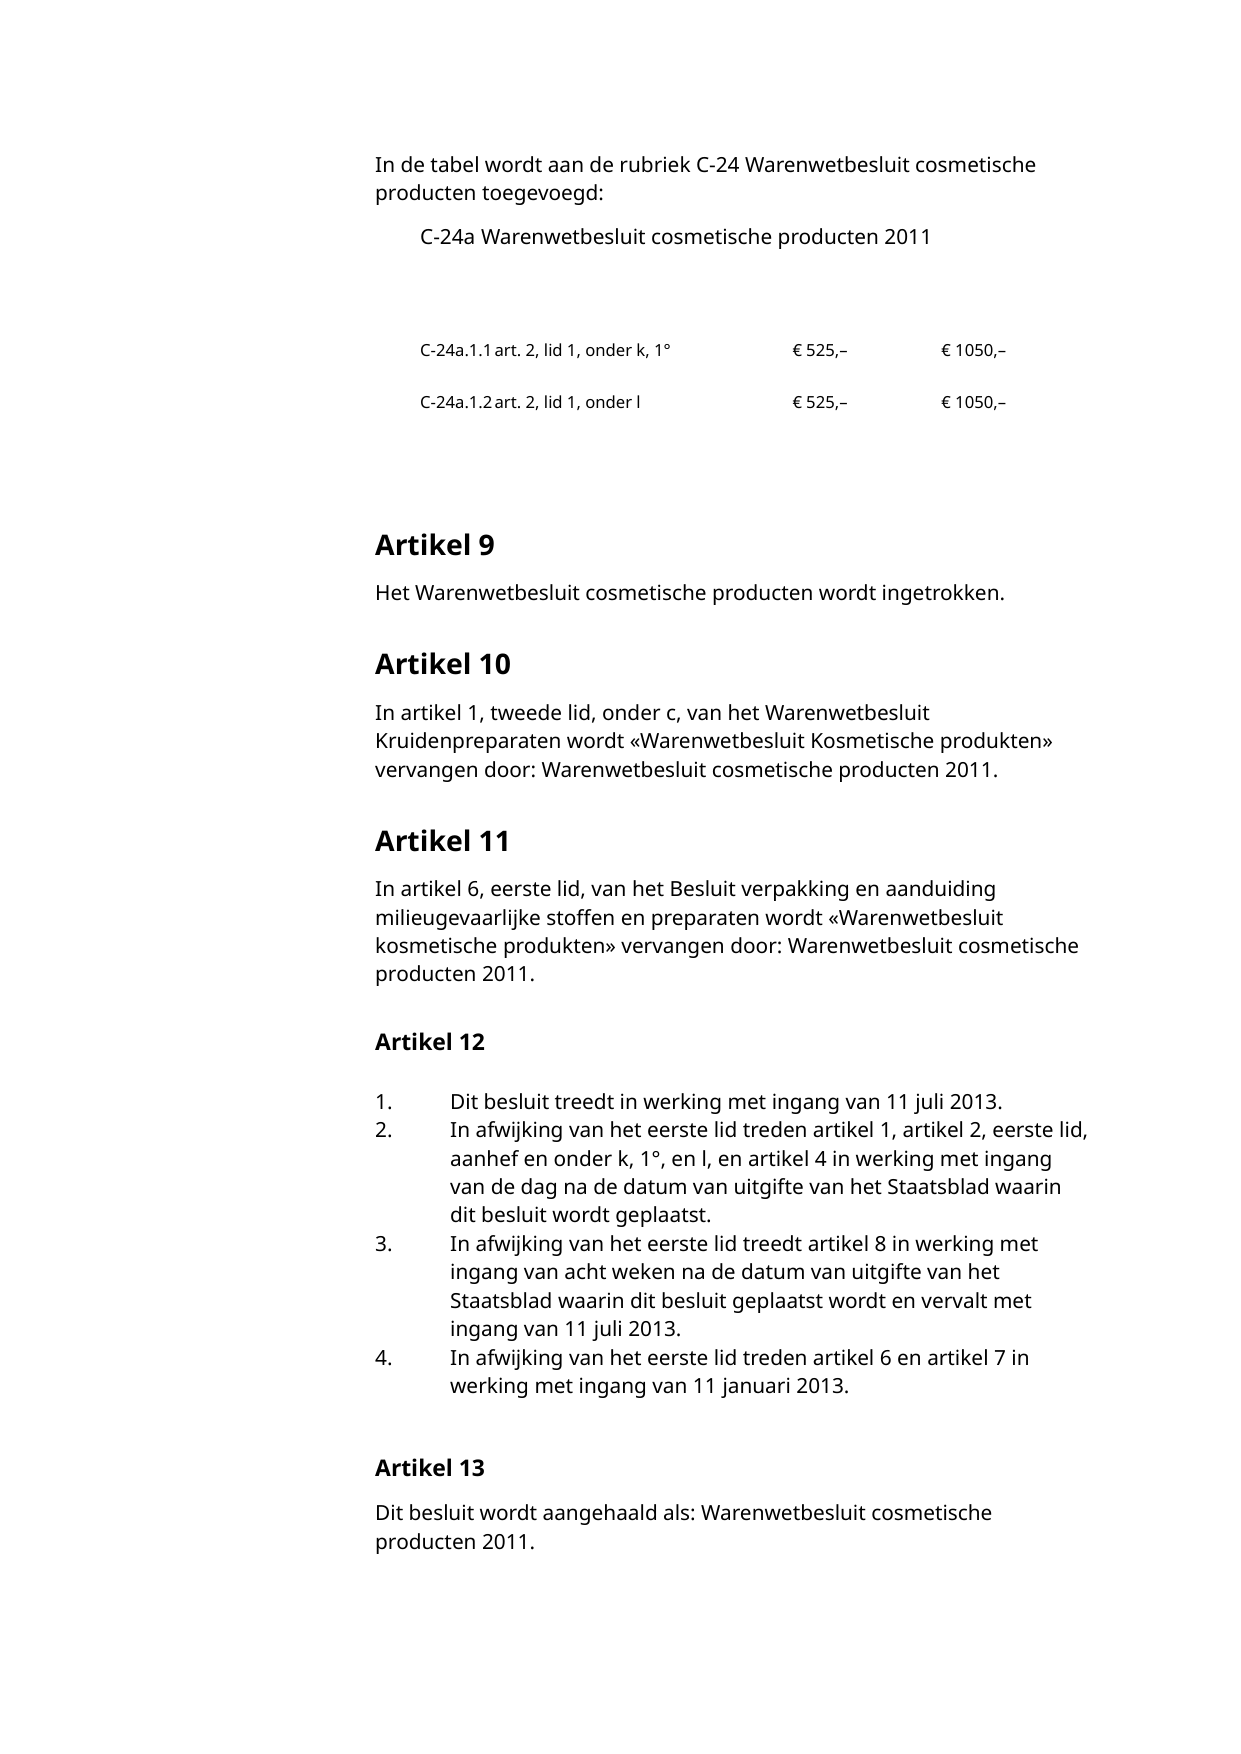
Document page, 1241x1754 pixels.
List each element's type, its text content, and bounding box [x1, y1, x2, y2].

table_header € 1050,– [941, 338, 1090, 391]
table_cell € 525,– [792, 391, 941, 444]
subtitle C-24a Warenwetbesluit cosmetische producten 2011 [420, 222, 1090, 250]
text Het Warenwetbesluit cosmetische producten wordt ingetrokken. [375, 578, 1090, 607]
subtitle Artikel 11 [375, 821, 1090, 859]
table_cell € 1050,– [941, 391, 1090, 444]
table_header C-24a.1.1 [420, 338, 494, 391]
list In afwijking van het eerste lid treden artikel 1, artikel 2, eerste lid, aanhef en onder k, 1°, en l, en artikel 4 in werking met ingang van de dag na de datum van uitgifte van het Staatsblad waarin dit besluit wordt geplaatst. [375, 1115, 1090, 1229]
table_header art. 2, lid 1, onder k, 1° [494, 338, 792, 391]
list In afwijking van het eerste lid treden artikel 6 en artikel 7 in werking met ingang van 11 januari 2013. [375, 1343, 1090, 1399]
table_cell C-24a.1.2 [420, 391, 494, 444]
text In de tabel wordt aan de rubriek C-24 Warenwetbesluit cosmetische producten toegevoegd: [375, 150, 1090, 207]
text Dit besluit wordt aangehaald als: Warenwetbesluit cosmetische producten 2011. [375, 1498, 1090, 1555]
list Dit besluit treedt in werking met ingang van 11 juli 2013. [375, 1087, 1090, 1115]
subtitle Artikel 9 [375, 524, 1090, 563]
subtitle Artikel 10 [375, 644, 1090, 683]
text In artikel 1, tweede lid, onder c, van het Warenwetbesluit Kruidenpreparaten wordt «Warenwetbesluit Kosmetische produkten» vervangen door: Warenwetbesluit cosmetische producten 2011. [375, 698, 1090, 783]
table_cell art. 2, lid 1, onder l [494, 391, 792, 444]
subtitle Artikel 13 [375, 1452, 1090, 1483]
subtitle Artikel 12 [375, 1026, 1090, 1057]
list In afwijking van het eerste lid treedt artikel 8 in werking met ingang van acht weken na de datum van uitgifte van het Staatsblad waarin dit besluit geplaatst wordt en vervalt met ingang van 11 juli 2013. [375, 1229, 1090, 1343]
table_header € 525,– [792, 338, 941, 391]
text In artikel 6, eerste lid, van het Besluit verpakking en aanduiding milieugevaarlijke stoffen en preparaten wordt «Warenwetbesluit kosmetische produkten» vervangen door: Warenwetbesluit cosmetische producten 2011. [375, 874, 1090, 988]
